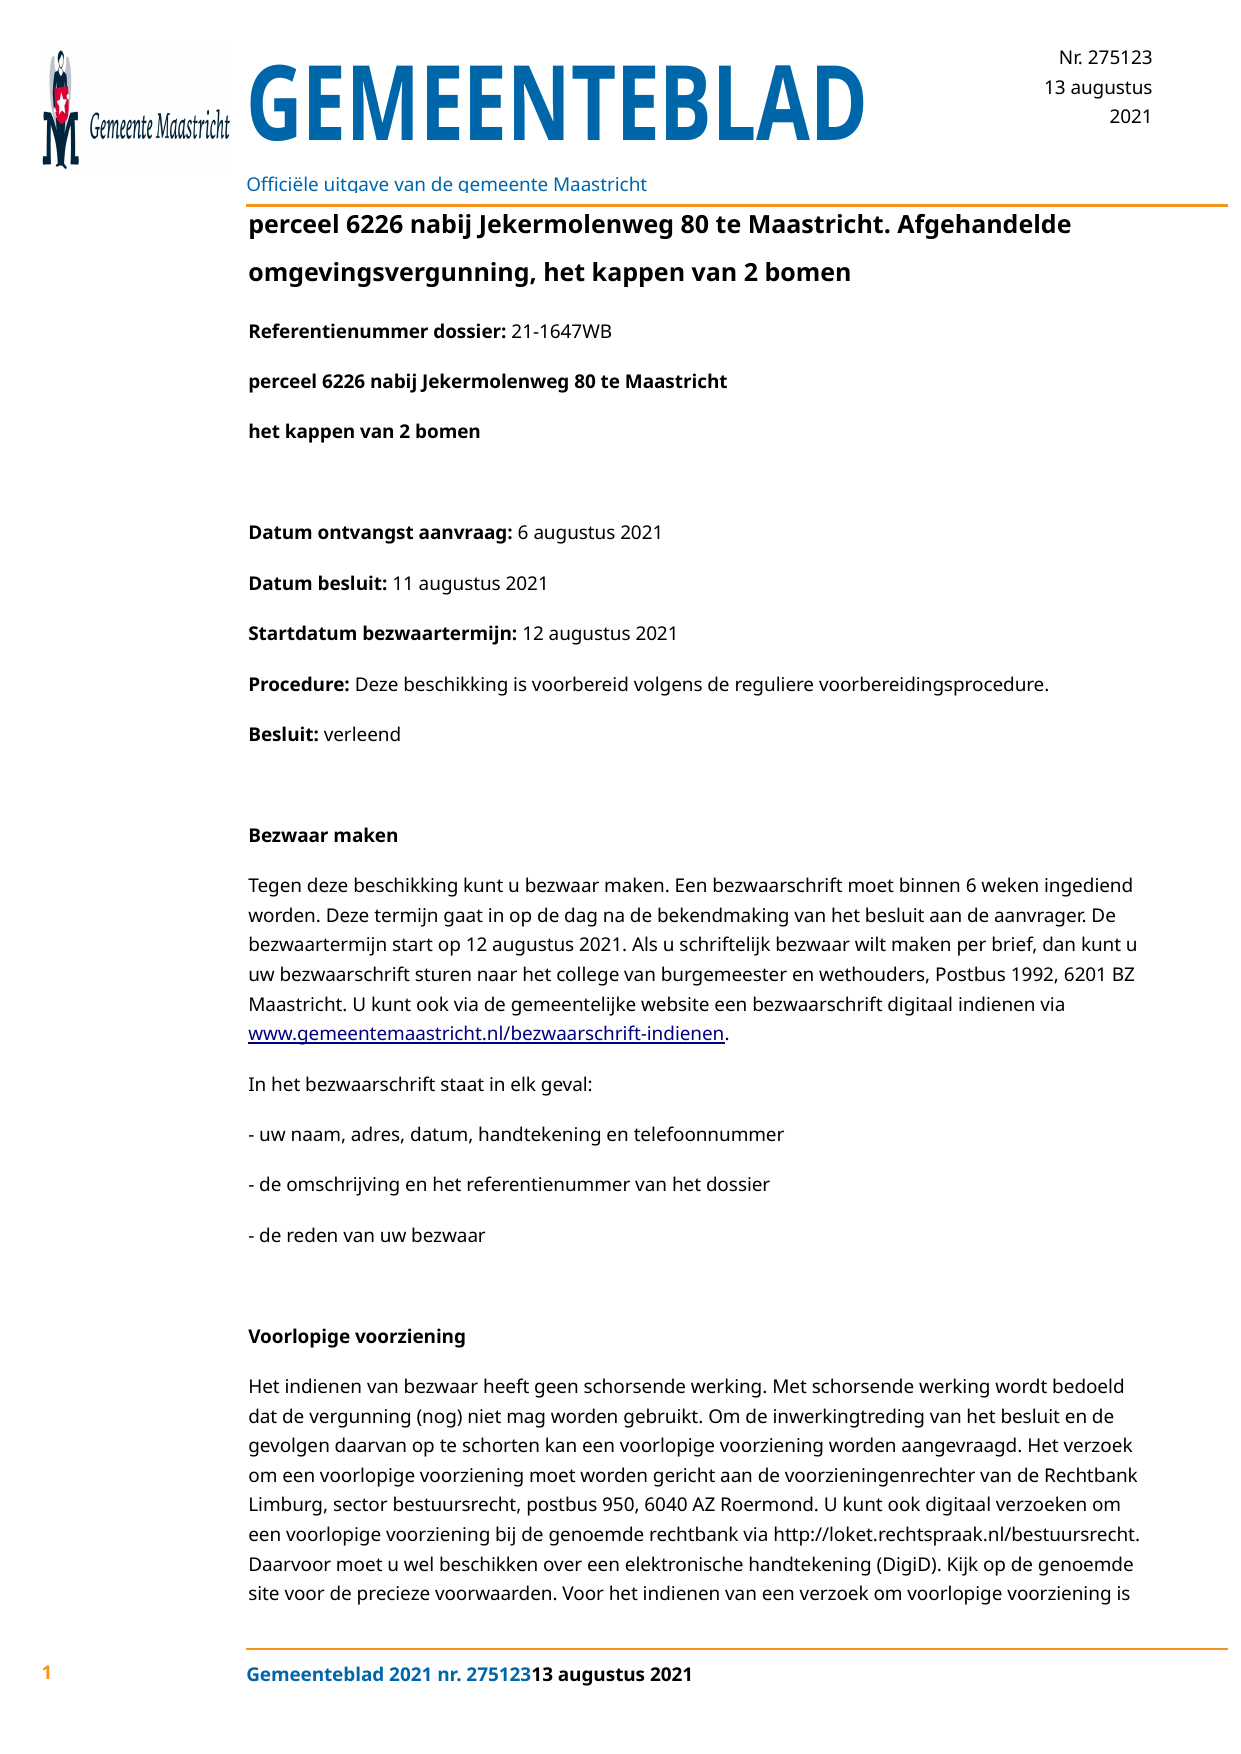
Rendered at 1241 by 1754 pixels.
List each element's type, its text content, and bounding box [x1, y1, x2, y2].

text - de omschrijving en het referentienummer van het dossier [248, 1172, 1152, 1197]
text Datum ontvangst aanvraag: 6 augustus 2021 [248, 519, 1152, 545]
text Het indienen van bezwaar heeft geen schorsende werking. Met schorsende werking wordt bedoeld dat de vergunning (nog) niet mag worden gebruikt. Om de inwerkingtreding van het besluit en de gevolgen daarvan op te schorten kan een voorlopige voorziening worden aangevraagd. Het verzoek om een voorlopige voorziening moet worden gericht aan de voorzieningenrechter van de Rechtbank Limburg, sector bestuursrecht, postbus 950, 6040 AZ Roermond. U kunt ook digitaal verzoeken om een voorlopige voorziening bij de genoemde rechtbank via http://loket.rechtspraak.nl/bestuursrecht. Daarvoor moet u wel beschikken over een elektronische handtekening (DigiD). Kijk op de genoemde site voor de precieze voorwaarden. Voor het indienen van een verzoek om voorlopige voorziening is [248, 1373, 1152, 1606]
text Voorlopige voorziening [248, 1323, 1152, 1349]
picture [41, 47, 231, 172]
text Startdatum bezwaartermijn: 12 augustus 2021 [248, 620, 1152, 646]
text - uw naam, adres, datum, handtekening en telefoonnummer [248, 1121, 1152, 1147]
text het kappen van 2 bomen [248, 419, 1152, 444]
text perceel 6226 nabij Jekermolenweg 80 te Maastricht [248, 368, 1152, 394]
text Besluit: verleend [248, 721, 1152, 747]
text Bezwaar maken [248, 822, 1152, 848]
text Procedure: Deze beschikking is voorbereid volgens de reguliere voorbereidingsprocedure. [248, 671, 1152, 697]
text - de reden van uw bezwaar [248, 1222, 1152, 1248]
text Referentienummer dossier: 21-1647WB [248, 318, 1152, 344]
text Datum besluit: 11 augustus 2021 [248, 570, 1152, 596]
text In het bezwaarschrift staat in elk geval: [248, 1071, 1152, 1097]
text perceel 6226 nabij Jekermolenweg 80 te Maastricht. Afgehandelde omgevingsvergunning, het kappen van 2 bomen [248, 207, 1152, 288]
text Tegen deze beschikking kunt u bezwaar maken. Een bezwaarschrift moet binnen 6 weken ingediend worden. Deze termijn gaat in op de dag na de bekendmaking van het besluit aan de aanvrager. De bezwaartermijn start op 12 augustus 2021. Als u schriftelijk bezwaar wilt maken per brief, dan kunt u uw bezwaarschrift sturen naar het college van burgemeester en wethouders, Postbus 1992, 6201 BZ Maastricht. U kunt ook via de gemeentelijke website een bezwaarschrift digitaal indienen via www.gemeentemaastricht.nl/bezwaarschrift-indienen. [248, 872, 1152, 1046]
